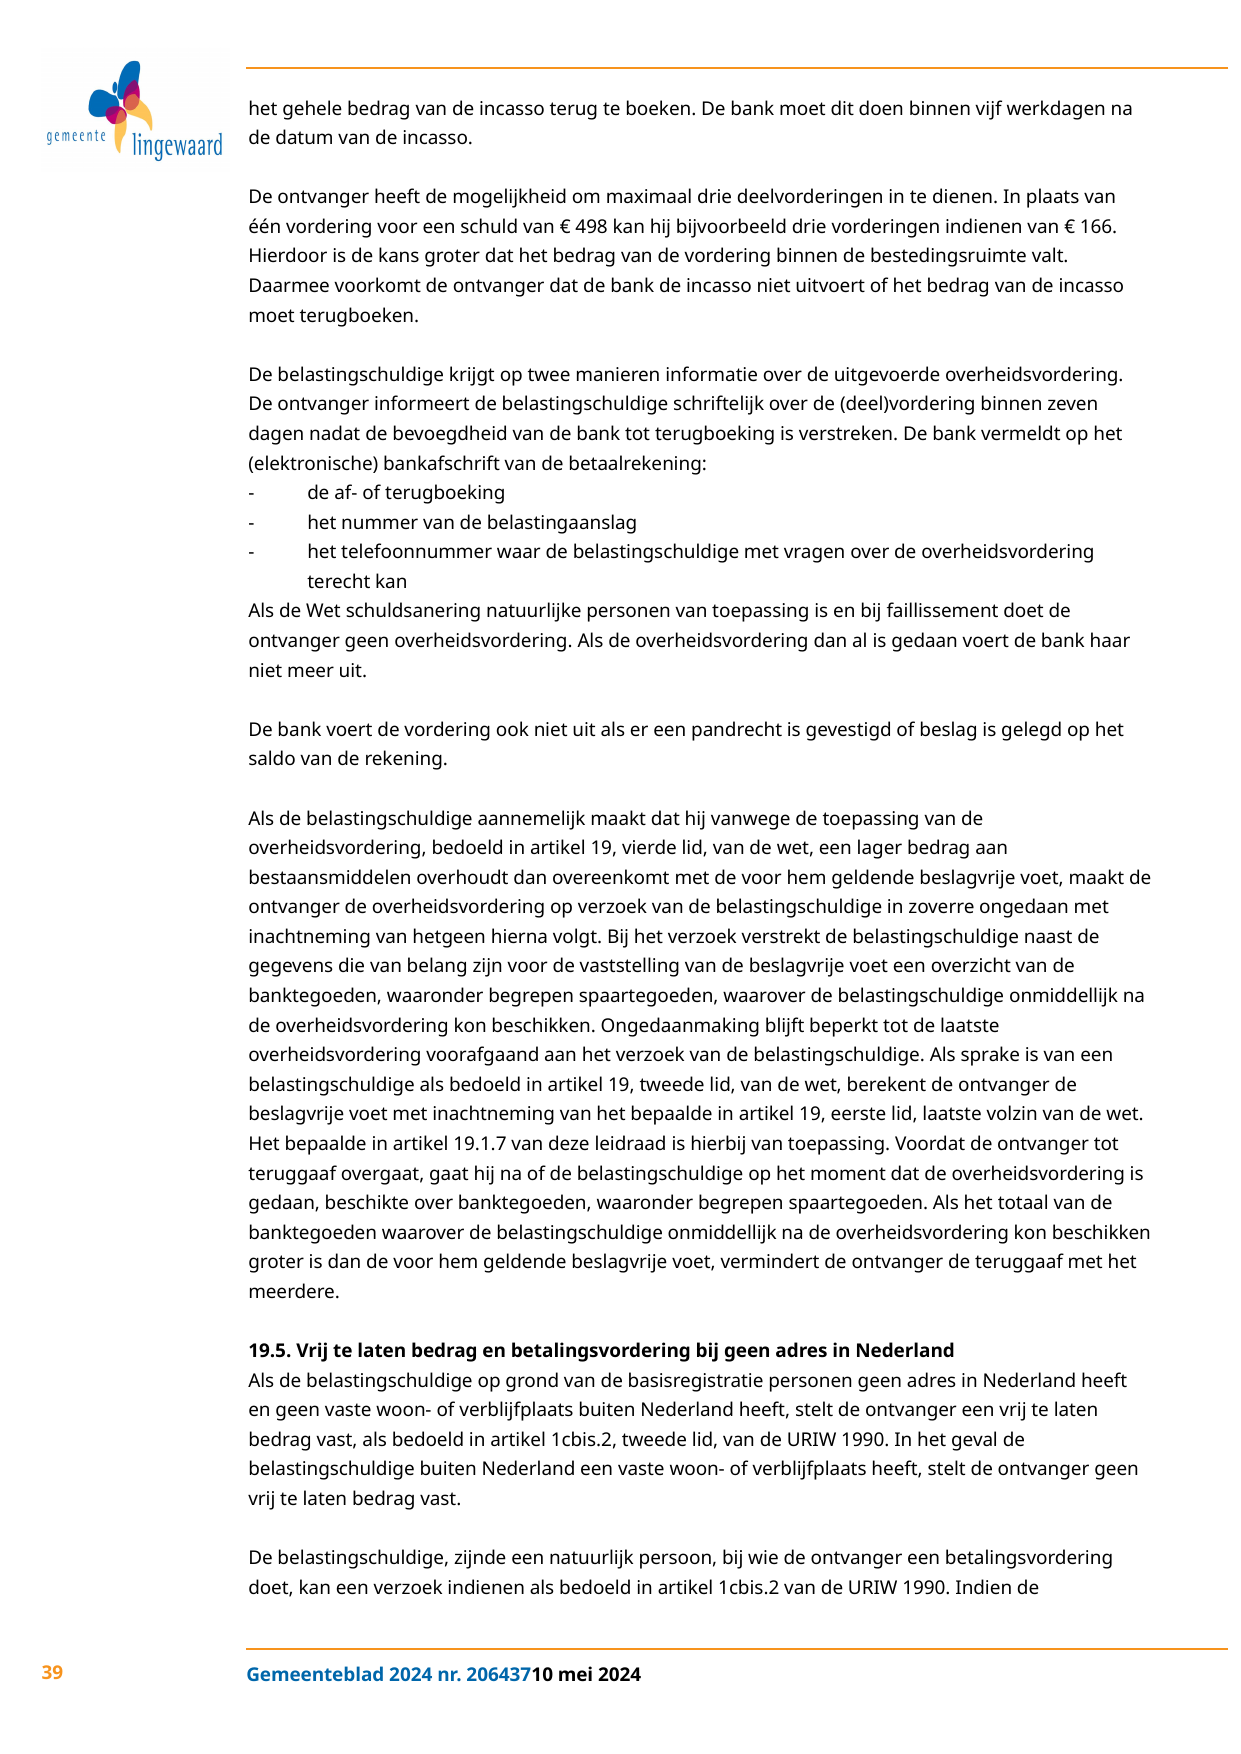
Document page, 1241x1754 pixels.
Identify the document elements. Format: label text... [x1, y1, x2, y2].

text De belastingschuldige, zijnde een natuurlijk persoon, bij wie de ontvanger een betalingsvordering doet, kan een verzoek indienen als bedoeld in artikel 1cbis.2 van de URIW 1990. Indien de [248, 1544, 1152, 1600]
text De ontvanger heeft de mogelijkheid om maximaal drie deelvorderingen in te dienen. In plaats van één vordering voor een schuld van € 498 kan hij bijvoorbeeld drie vorderingen indienen van € 166. Hierdoor is de kans groter dat het bedrag van de vordering binnen de bestedingsruimte valt. Daarmee voorkomt de ontvanger dat de bank de incasso niet uitvoert of het bedrag van de incasso moet terugboeken. [248, 183, 1152, 328]
list het nummer van de belastingaanslag [248, 509, 1152, 535]
text Als de Wet schuldsanering natuurlijke personen van toepassing is en bij faillissement doet de ontvanger geen overheidsvordering. Als de overheidsvordering dan al is gedaan voert de bank haar niet meer uit. [248, 598, 1152, 683]
text De belastingschuldige krijgt op twee manieren informatie over de uitgevoerde overheidsvordering. De ontvanger informeert de belastingschuldige schriftelijk over de (deel)vordering binnen zeven dagen nadat de bevoegdheid van de bank tot terugboeking is verstreken. De bank vermeldt op het (elektronische) bankafschrift van de betaalrekening: [248, 361, 1152, 476]
text De bank voert de vordering ook niet uit als er een pandrecht is gevestigd of beslag is gelegd op het saldo van de rekening. [248, 716, 1152, 771]
text het gehele bedrag van de incasso terug te boeken. De bank moet dit doen binnen vijf werkdagen na de datum van de incasso. [248, 95, 1152, 150]
list de af- of terugboeking [248, 479, 1152, 505]
picture [41, 47, 231, 172]
text Als de belastingschuldige aannemelijk maakt dat hij vanwege de toepassing van de overheidsvordering, bedoeld in artikel 19, vierde lid, van de wet, een lager bedrag aan bestaansmiddelen overhoudt dan overeenkomt met de voor hem geldende beslagvrije voet, maakt de ontvanger de overheidsvordering op verzoek van de belastingschuldige in zoverre ongedaan met inachtneming van hetgeen hierna volgt. Bij het verzoek verstrekt de belastingschuldige naast de gegevens die van belang zijn voor de vaststelling van de beslagvrije voet een overzicht van de banktegoeden, waaronder begrepen spaartegoeden, waarover de belastingschuldige onmiddellijk na de overheidsvordering kon beschikken. Ongedaanmaking blijft beperkt tot de laatste overheidsvordering voorafgaand aan het verzoek van de belastingschuldige. Als sprake is van een belastingschuldige als bedoeld in artikel 19, tweede lid, van de wet, berekent de ontvanger de beslagvrije voet met inachtneming van het bepaalde in artikel 19, eerste lid, laatste volzin van de wet. Het bepaalde in artikel 19.1.7 van deze leidraad is hierbij van toepassing. Voordat de ontvanger tot teruggaaf overgaat, gaat hij na of de belastingschuldige op het moment dat de overheidsvordering is gedaan, beschikte over banktegoeden, waaronder begrepen spaartegoeden. Als het totaal van de banktegoeden waarover de belastingschuldige onmiddellijk na de overheidsvordering kon beschikken groter is dan de voor hem geldende beslagvrije voet, vermindert de ontvanger de teruggaaf met het meerdere. [248, 805, 1152, 1304]
text Als de belastingschuldige op grond van de basisregistratie personen geen adres in Nederland heeft en geen vaste woon- of verblijfplaats buiten Nederland heeft, stelt de ontvanger een vrij te laten bedrag vast, als bedoeld in artikel 1cbis.2, tweede lid, van de URIW 1990. In het geval de belastingschuldige buiten Nederland een vaste woon- of verblijfplaats heeft, stelt de ontvanger geen vrij te laten bedrag vast. [248, 1367, 1152, 1511]
text 19.5. Vrij te laten bedrag en betalingsvordering bij geen adres in Nederland [248, 1337, 1152, 1363]
list het telefoonnummer waar de belastingschuldige met vragen over de overheidsvordering terecht kan [248, 538, 1152, 594]
